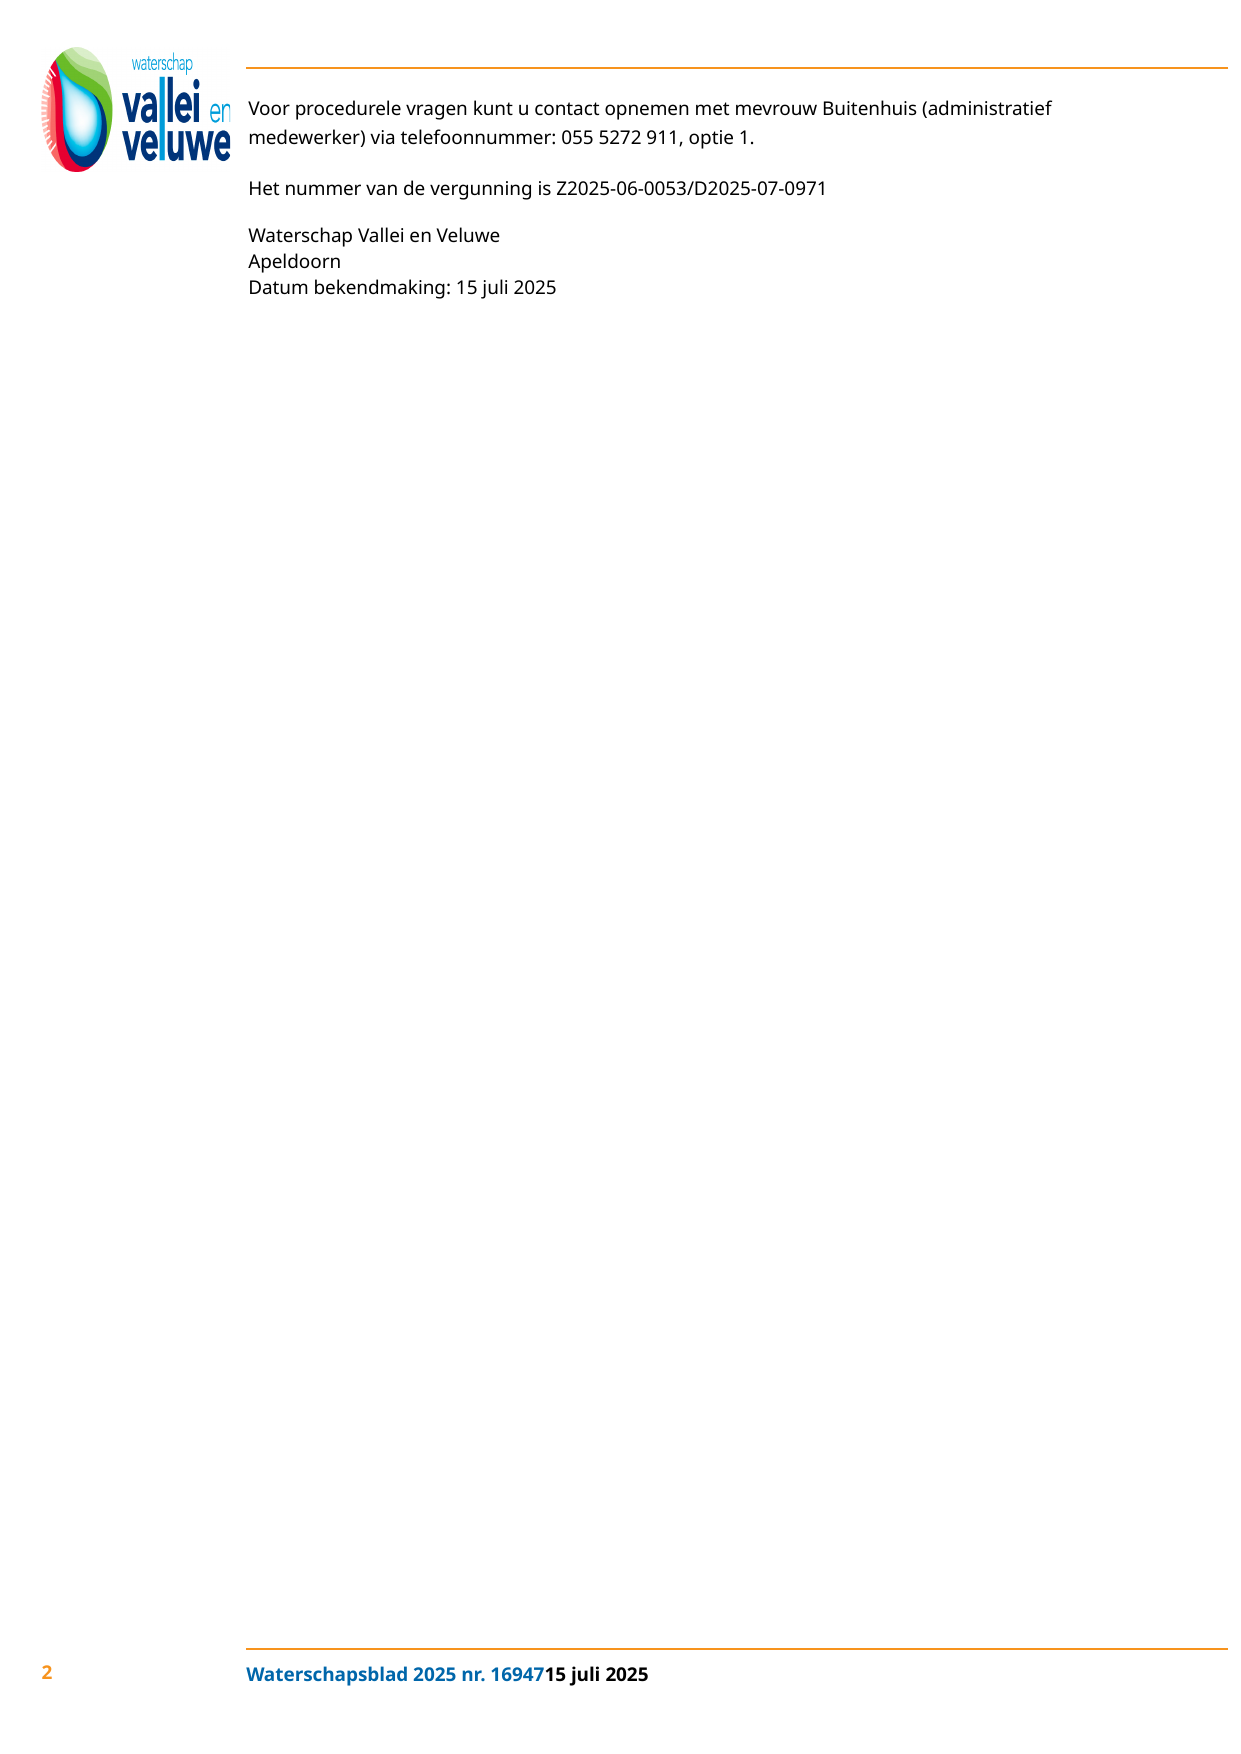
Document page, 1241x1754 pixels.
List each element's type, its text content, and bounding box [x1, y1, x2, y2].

text Waterschap Vallei en Veluwe [248, 223, 1152, 248]
text Voor procedurele vragen kunt u contact opnemen met mevrouw Buitenhuis (administratief medewerker) via telefoonnummer: 055 5272 911, optie 1. [248, 95, 1152, 150]
picture [41, 47, 231, 172]
text Datum bekendmaking: 15 juli 2025 [248, 274, 1152, 300]
text Apeldoorn [248, 248, 1152, 274]
text Het nummer van de vergunning is Z2025-06-0053/D2025-07-0971 [248, 175, 1152, 201]
